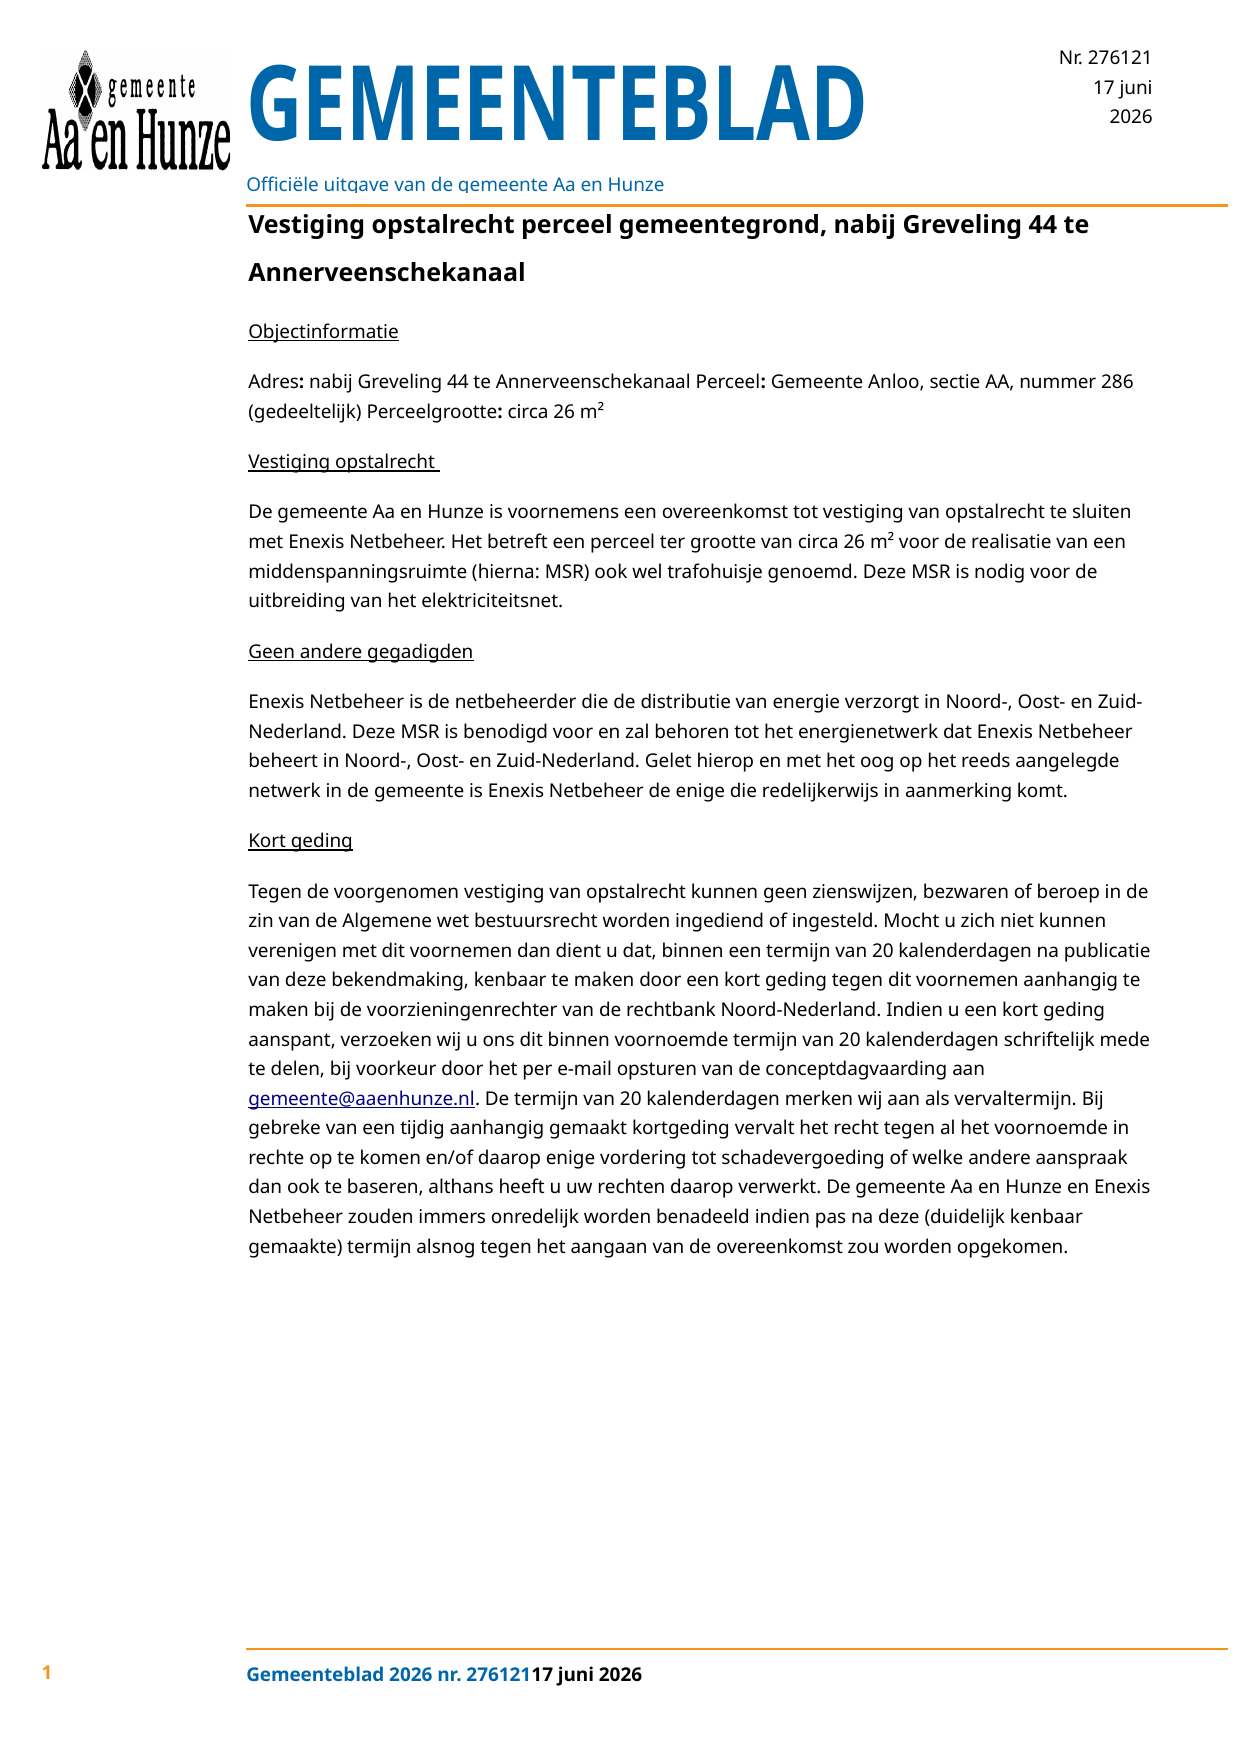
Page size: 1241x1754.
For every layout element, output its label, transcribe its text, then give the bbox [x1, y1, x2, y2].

text Vestiging opstalrecht [248, 448, 1152, 474]
text De gemeente Aa en Hunze is voornemens een overeenkomst tot vestiging van opstalrecht te sluiten met Enexis Netbeheer. Het betreft een perceel ter grootte van circa 26 m² voor de realisatie van een middenspanningsruimte (hierna: MSR) ook wel trafohuisje genoemd. Deze MSR is nodig voor de uitbreiding van het elektriciteitsnet. [248, 499, 1152, 613]
text Objectinformatie [248, 318, 1152, 344]
text Vestiging opstalrecht perceel gemeentegrond, nabij Greveling 44 te Annerveenschekanaal [248, 207, 1152, 288]
text Geen andere gegadigden [248, 638, 1152, 664]
picture [41, 47, 231, 172]
text Kort geding [248, 827, 1152, 853]
text Tegen de voorgenomen vestiging van opstalrecht kunnen geen zienswijzen, bezwaren of beroep in de zin van de Algemene wet bestuursrecht worden ingediend of ingesteld. Mocht u zich niet kunnen verenigen met dit voornemen dan dient u dat, binnen een termijn van 20 kalenderdagen na publicatie van deze bekendmaking, kenbaar te maken door een kort geding tegen dit voornemen aanhangig te maken bij de voorzieningenrechter van de rechtbank Noord-Nederland. Indien u een kort geding aanspant, verzoeken wij u ons dit binnen voornoemde termijn van 20 kalenderdagen schriftelijk mede te delen, bij voorkeur door het per e-mail opsturen van de conceptdagvaarding aan gemeente@aaenhunze.nl. De termijn van 20 kalenderdagen merken wij aan als vervaltermijn. Bij gebreke van een tijdig aanhangig gemaakt kortgeding vervalt het recht tegen al het voornoemde in rechte op te komen en/of daarop enige vordering tot schadevergoeding of welke andere aanspraak dan ook te baseren, althans heeft u uw rechten daarop verwerkt. De gemeente Aa en Hunze en Enexis Netbeheer zouden immers onredelijk worden benadeeld indien pas na deze (duidelijk kenbaar gemaakte) termijn alsnog tegen het aangaan van de overeenkomst zou worden opgekomen. [248, 878, 1152, 1259]
text Adres: nabij Greveling 44 te Annerveenschekanaal Perceel: Gemeente Anloo, sectie AA, nummer 286 (gedeeltelijk) Perceelgrootte: circa 26 m² [248, 368, 1152, 424]
text Enexis Netbeheer is de netbeheerder die de distributie van energie verzorgt in Noord-, Oost- en Zuid-Nederland. Deze MSR is benodigd voor en zal behoren tot het energienetwerk dat Enexis Netbeheer beheert in Noord-, Oost- en Zuid-Nederland. Gelet hierop en met het oog op het reeds aangelegde netwerk in de gemeente is Enexis Netbeheer de enige die redelijkerwijs in aanmerking komt. [248, 688, 1152, 803]
